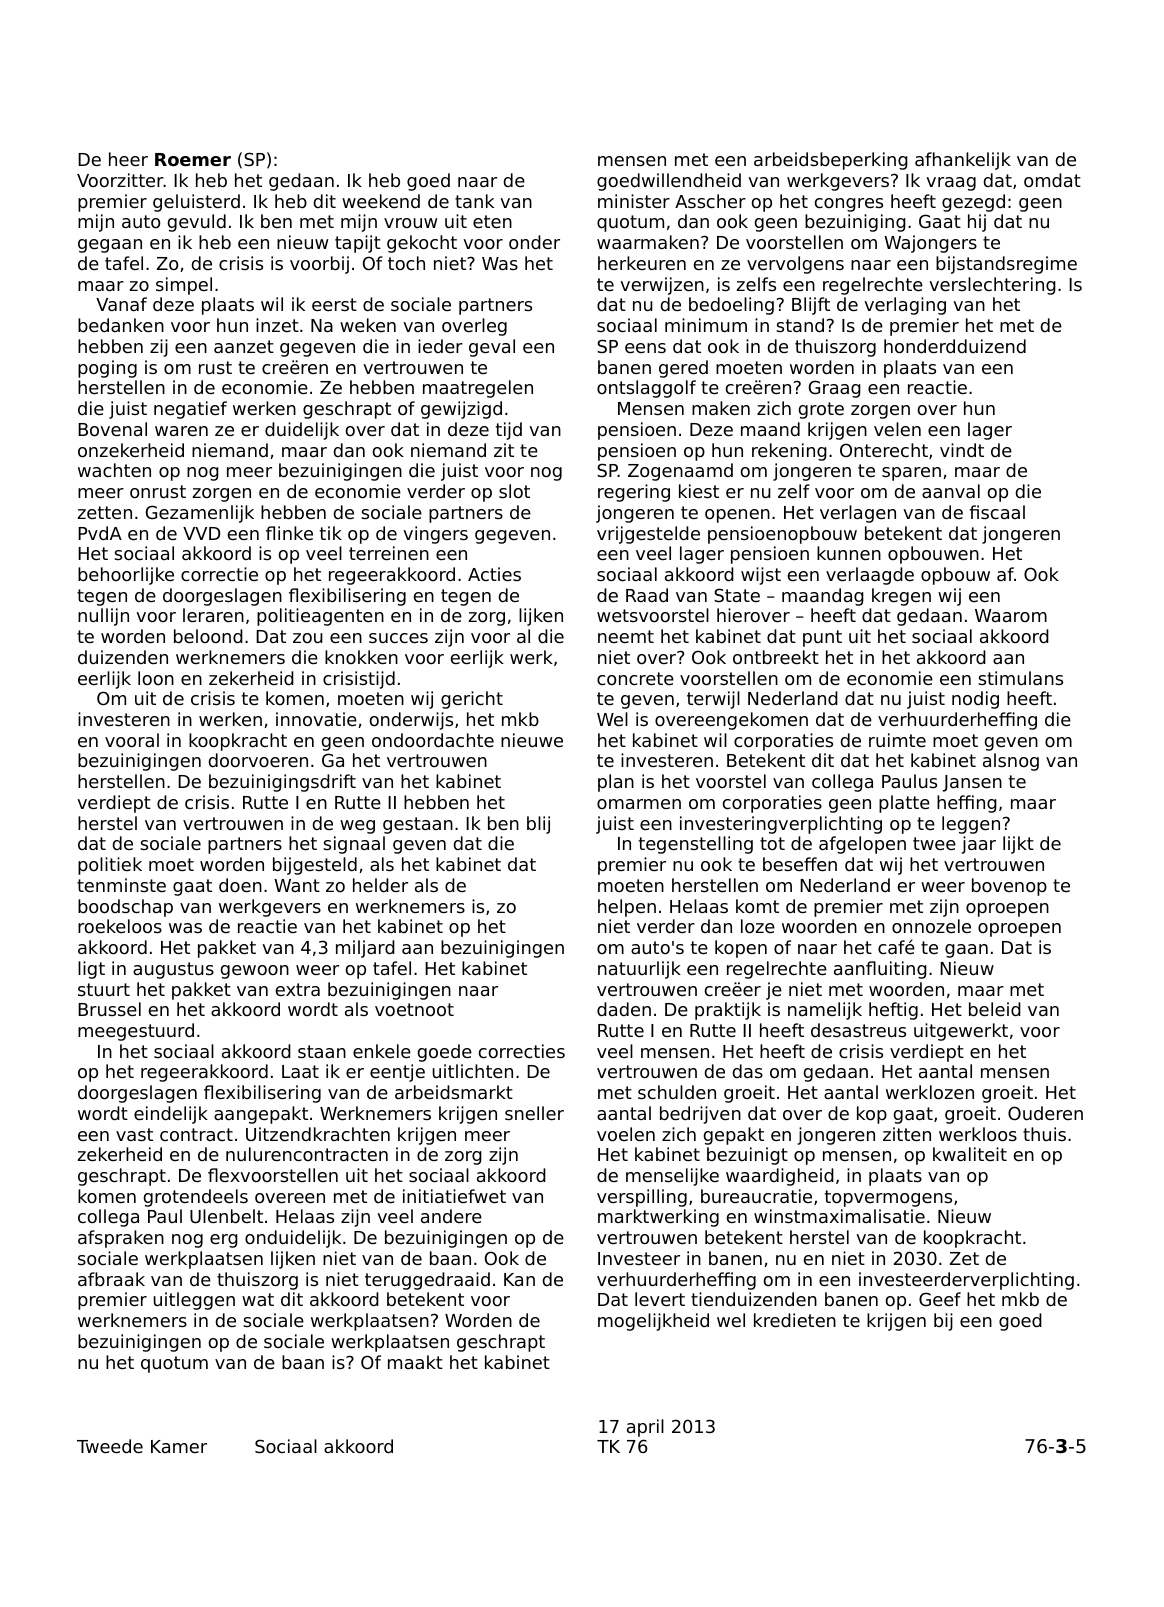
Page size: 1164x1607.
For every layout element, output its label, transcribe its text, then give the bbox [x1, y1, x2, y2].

text Vanaf deze plaats wil ik eerst de sociale partners bedanken voor hun inzet. Na weken van overleg hebben zij een aanzet gegeven die in ieder geval een poging is om rust te creëren en vertrouwen te herstellen in de economie. Ze hebben maatregelen die juist negatief werken geschrapt of gewijzigd. Bovenal waren ze er duidelijk over dat in deze tijd van onzekerheid niemand, maar dan ook niemand zit te wachten op nog meer bezuinigingen die juist voor nog meer onrust zorgen en de economie verder op slot zetten. Gezamenlijk hebben de sociale partners de PvdA en de VVD een flinke tik op de vingers gegeven. Het sociaal akkoord is op veel terreinen een behoorlijke correctie op het regeerakkoord. Acties tegen de doorgeslagen flexibilisering en tegen de nullijn voor leraren, politieagenten en in de zorg, lijken te worden beloond. Dat zou een succes zijn voor al die duizenden werknemers die knokken voor eerlijk werk, eerlijk loon en zekerheid in crisistijd. [77, 295, 567, 689]
text Mensen maken zich grote zorgen over hun pensioen. Deze maand krijgen velen een lager pensioen op hun rekening. Onterecht, vindt de SP. Zogenaamd om jongeren te sparen, maar de regering kiest er nu zelf voor om de aanval op die jongeren te openen. Het verlagen van de fiscaal vrijgestelde pensioenopbouw betekent dat jongeren een veel lager pensioen kunnen opbouwen. Het sociaal akkoord wijst een verlaagde opbouw af. Ook de Raad van State – maandag kregen wij een wetsvoorstel hierover – heeft dat gedaan. Waarom neemt het kabinet dat punt uit het sociaal akkoord niet over? Ook ontbreekt het in het akkoord aan concrete voorstellen om de economie een stimulans te geven, terwijl Nederland dat nu juist nodig heeft. Wel is overeengekomen dat de verhuurderheffing die het kabinet wil corporaties de ruimte moet geven om te investeren. Betekent dit dat het kabinet alsnog van plan is het voorstel van collega Paulus Jansen te omarmen om corporaties geen platte heffing, maar juist een investeringverplichting op te leggen? [596, 399, 1087, 834]
text In het sociaal akkoord staan enkele goede correcties op het regeerakkoord. Laat ik er eentje uitlichten. De doorgeslagen flexibilisering van de arbeidsmarkt wordt eindelijk aangepakt. Werknemers krijgen sneller een vast contract. Uitzendkrachten krijgen meer zekerheid en de nulurencontracten in de zorg zijn geschrapt. De flexvoorstellen uit het sociaal akkoord komen grotendeels overeen met de initiatiefwet van collega Paul Ulenbelt. Helaas zijn veel andere afspraken nog erg onduidelijk. De bezuinigingen op de sociale werkplaatsen lijken niet van de baan. Ook de afbraak van de thuiszorg is niet teruggedraaid. Kan de premier uitleggen wat dit akkoord betekent voor werknemers in de sociale werkplaatsen? Worden de bezuinigingen op de sociale werkplaatsen geschrapt nu het quotum van de baan is? Of maakt het kabinet [77, 1042, 567, 1373]
text De heer Roemer (SP): [77, 150, 567, 171]
text In tegenstelling tot de afgelopen twee jaar lijkt de premier nu ook te beseffen dat wij het vertrouwen moeten herstellen om Nederland er weer bovenop te helpen. Helaas komt de premier met zijn oproepen niet verder dan loze woorden en onnozele oproepen om auto's te kopen of naar het café te gaan. Dat is natuurlijk een regelrechte aanfluiting. Nieuw vertrouwen creëer je niet met woorden, maar met daden. De praktijk is namelijk heftig. Het beleid van Rutte I en Rutte II heeft desastreus uitgewerkt, voor veel mensen. Het heeft de crisis verdiept en het vertrouwen de das om gedaan. Het aantal mensen met schulden groeit. Het aantal werklozen groeit. Het aantal bedrijven dat over de kop gaat, groeit. Ouderen voelen zich gepakt en jongeren zitten werkloos thuis. Het kabinet bezuinigt op mensen, op kwaliteit en op de menselijke waardigheid, in plaats van op verspilling, bureaucratie, topvermogens, marktwerking en winstmaximalisatie. Nieuw vertrouwen betekent herstel van de koopkracht. Investeer in banen, nu en niet in 2030. Zet de verhuurderheffing om in een investeerderverplichting. Dat levert tienduizenden banen op. Geef het mkb de mogelijkheid wel kredieten te krijgen bij een goed [596, 834, 1087, 1332]
text mensen met een arbeidsbeperking afhankelijk van de goedwillendheid van werkgevers? Ik vraag dat, omdat minister Asscher op het congres heeft gezegd: geen quotum, dan ook geen bezuiniging. Gaat hij dat nu waarmaken? De voorstellen om Wajongers te herkeuren en ze vervolgens naar een bijstandsregime te verwijzen, is zelfs een regelrechte verslechtering. Is dat nu de bedoeling? Blijft de verlaging van het sociaal minimum in stand? Is de premier het met de SP eens dat ook in de thuiszorg honderdduizend banen gered moeten worden in plaats van een ontslaggolf te creëren? Graag een reactie. [596, 150, 1087, 399]
text Voorzitter. Ik heb het gedaan. Ik heb goed naar de premier geluisterd. Ik heb dit weekend de tank van mijn auto gevuld. Ik ben met mijn vrouw uit eten gegaan en ik heb een nieuw tapijt gekocht voor onder de tafel. Zo, de crisis is voorbij. Of toch niet? Was het maar zo simpel. [77, 171, 567, 295]
text Om uit de crisis te komen, moeten wij gericht investeren in werken, innovatie, onderwijs, het mkb en vooral in koopkracht en geen ondoordachte nieuwe bezuinigingen doorvoeren. Ga het vertrouwen herstellen. De bezuinigingsdrift van het kabinet verdiept de crisis. Rutte I en Rutte II hebben het herstel van vertrouwen in de weg gestaan. Ik ben blij dat de sociale partners het signaal geven dat die politiek moet worden bijgesteld, als het kabinet dat tenminste gaat doen. Want zo helder als de boodschap van werkgevers en werknemers is, zo roekeloos was de reactie van het kabinet op het akkoord. Het pakket van 4,3 miljard aan bezuinigingen ligt in augustus gewoon weer op tafel. Het kabinet stuurt het pakket van extra bezuinigingen naar Brussel en het akkoord wordt als voetnoot meegestuurd. [77, 689, 567, 1042]
